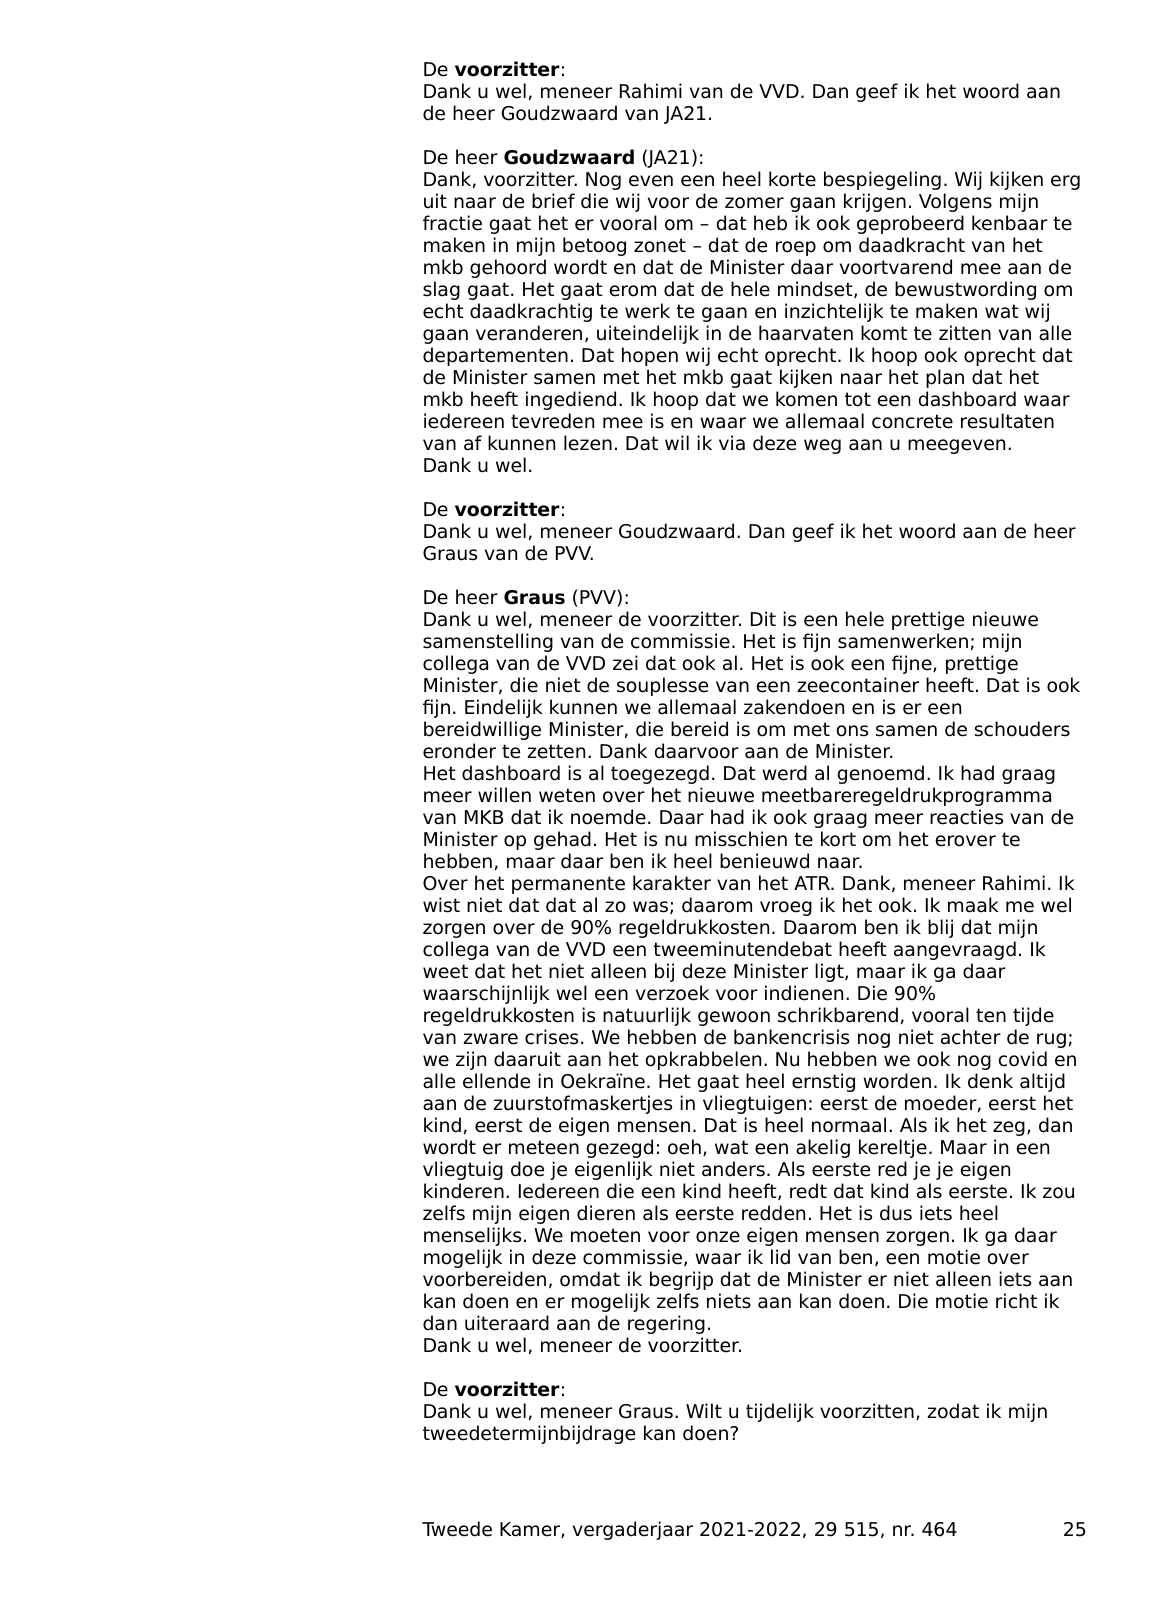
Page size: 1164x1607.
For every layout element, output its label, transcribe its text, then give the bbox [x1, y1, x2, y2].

text Over het permanente karakter van het ATR. Dank, meneer Rahimi. Ik wist niet dat dat al zo was; daarom vroeg ik het ook. Ik maak me wel zorgen over de 90% regeldrukkosten. Daarom ben ik blij dat mijn collega van de VVD een tweeminutendebat heeft aangevraagd. Ik weet dat het niet alleen bij deze Minister ligt, maar ik ga daar waarschijnlijk wel een verzoek voor indienen. Die 90% regeldrukkosten is natuurlijk gewoon schrikbarend, vooral ten tijde van zware crises. We hebben de bankencrisis nog niet achter de rug; we zijn daaruit aan het opkrabbelen. Nu hebben we ook nog covid en alle ellende in Oekraïne. Het gaat heel ernstig worden. Ik denk altijd aan de zuurstofmaskertjes in vliegtuigen: eerst de moeder, eerst het kind, eerst de eigen mensen. Dat is heel normaal. Als ik het zeg, dan wordt er meteen gezegd: oeh, wat een akelig kereltje. Maar in een vliegtuig doe je eigenlijk niet anders. Als eerste red je je eigen kinderen. Iedereen die een kind heeft, redt dat kind als eerste. Ik zou zelfs mijn eigen dieren als eerste redden. Het is dus iets heel menselijks. We moeten voor onze eigen mensen zorgen. Ik ga daar mogelijk in deze commissie, waar ik lid van ben, een motie over voorbereiden, omdat ik begrijp dat de Minister er niet alleen iets aan kan doen en er mogelijk zelfs niets aan kan doen. Die motie richt ik dan uiteraard aan de regering. [422, 873, 1087, 1334]
text De heer Graus (PVV): [422, 587, 1087, 609]
text Dank u wel, meneer Goudzwaard. Dan geef ik het woord aan de heer Graus van de PVV. [422, 521, 1087, 565]
text Dank u wel, meneer Graus. Wilt u tijdelijk voorzitten, zodat ik mijn tweedetermijnbijdrage kan doen? [422, 1401, 1087, 1444]
text Het dashboard is al toegezegd. Dat werd al genoemd. Ik had graag meer willen weten over het nieuwe meetbareregeldrukprogramma van MKB dat ik noemde. Daar had ik ook graag meer reacties van de Minister op gehad. Het is nu misschien te kort om het erover te hebben, maar daar ben ik heel benieuwd naar. [422, 763, 1087, 873]
text Dank u wel, meneer de voorzitter. Dit is een hele prettige nieuwe samenstelling van de commissie. Het is fijn samenwerken; mijn collega van de VVD zei dat ook al. Het is ook een fijne, prettige Minister, die niet de souplesse van een zeecontainer heeft. Dat is ook fijn. Eindelijk kunnen we allemaal zakendoen en is er een bereidwillige Minister, die bereid is om met ons samen de schouders eronder te zetten. Dank daarvoor aan de Minister. [422, 609, 1087, 763]
text Dank u wel, meneer de voorzitter. [422, 1334, 1087, 1356]
text De heer Goudzwaard (JA21): [422, 147, 1087, 169]
text Dank u wel. [422, 455, 1087, 477]
text Dank, voorzitter. Nog even een heel korte bespiegeling. Wij kijken erg uit naar de brief die wij voor de zomer gaan krijgen. Volgens mijn fractie gaat het er vooral om – dat heb ik ook geprobeerd kenbaar te maken in mijn betoog zonet – dat de roep om daadkracht van het mkb gehoord wordt en dat de Minister daar voortvarend mee aan de slag gaat. Het gaat erom dat de hele mindset, de bewustwording om echt daadkrachtig te werk te gaan en inzichtelijk te maken wat wij gaan veranderen, uiteindelijk in de haarvaten komt te zitten van alle departementen. Dat hopen wij echt oprecht. Ik hoop ook oprecht dat de Minister samen met het mkb gaat kijken naar het plan dat het mkb heeft ingediend. Ik hoop dat we komen tot een dashboard waar iedereen tevreden mee is en waar we allemaal concrete resultaten van af kunnen lezen. Dat wil ik via deze weg aan u meegeven. [422, 169, 1087, 455]
text De voorzitter: [422, 499, 1087, 521]
text De voorzitter: [422, 59, 1087, 81]
text De voorzitter: [422, 1379, 1087, 1401]
text Dank u wel, meneer Rahimi van de VVD. Dan geef ik het woord aan de heer Goudzwaard van JA21. [422, 81, 1087, 125]
